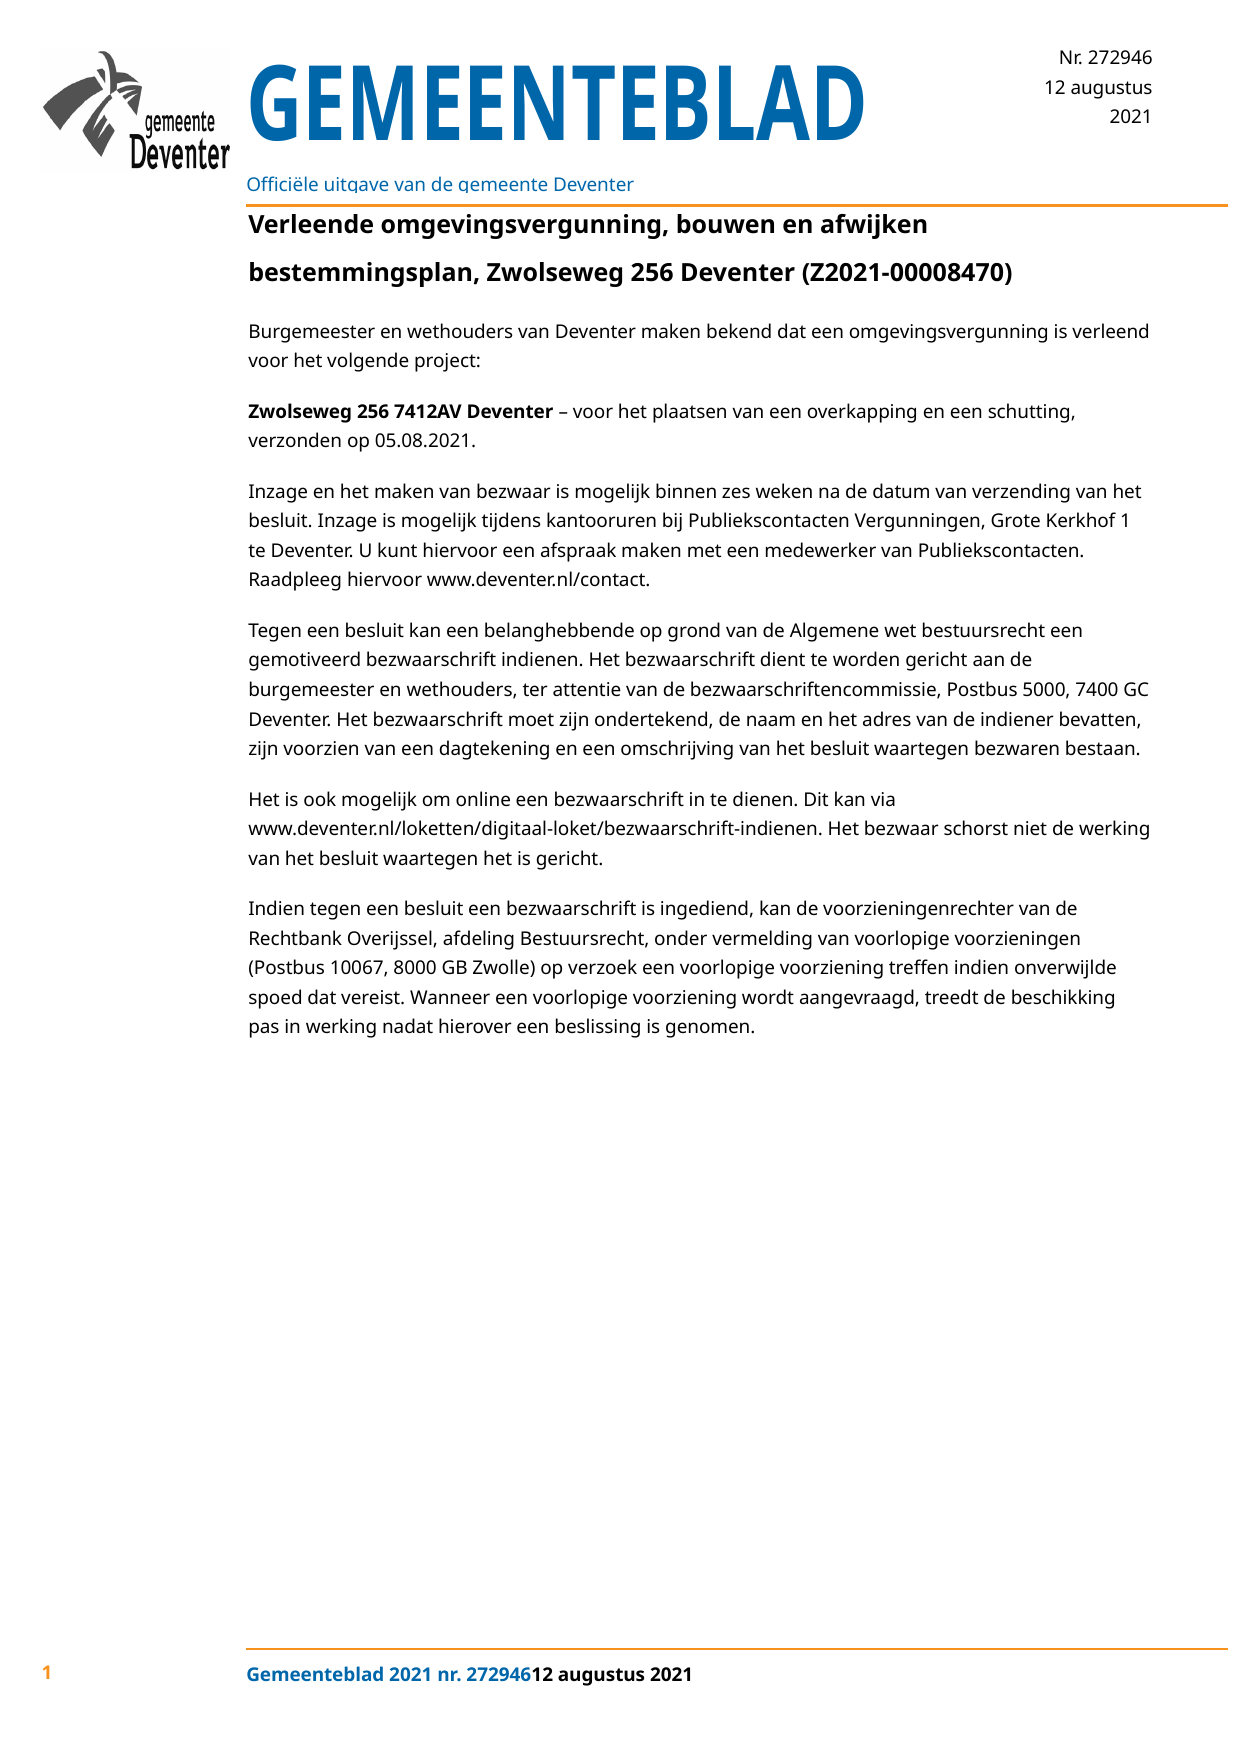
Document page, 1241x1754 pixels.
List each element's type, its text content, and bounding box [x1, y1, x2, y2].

text Indien tegen een besluit een bezwaarschrift is ingediend, kan de voorzieningenrechter van de Rechtbank Overijssel, afdeling Bestuursrecht, onder vermelding van voorlopige voorzieningen (Postbus 10067, 8000 GB Zwolle) op verzoek een voorlopige voorziening treffen indien onverwijlde spoed dat vereist. Wanneer een voorlopige voorziening wordt aangevraagd, treedt de beschikking pas in werking nadat hierover een beslissing is genomen. [248, 895, 1152, 1039]
picture [41, 47, 231, 172]
text Inzage en het maken van bezwaar is mogelijk binnen zes weken na de datum van verzending van het besluit. Inzage is mogelijk tijdens kantooruren bij Publiekscontacten Vergunningen, Grote Kerkhof 1 te Deventer. U kunt hiervoor een afspraak maken met een medewerker van Publiekscontacten. Raadpleeg hiervoor www.deventer.nl/contact. [248, 478, 1152, 592]
text Zwolseweg 256 7412AV Deventer – voor het plaatsen van een overkapping en een schutting, verzonden op 05.08.2021. [248, 398, 1152, 453]
text Het is ook mogelijk om online een bezwaarschrift in te dienen. Dit kan via www.deventer.nl/loketten/digitaal-loket/bezwaarschrift-indienen. Het bezwaar schorst niet de werking van het besluit waartegen het is gericht. [248, 786, 1152, 871]
text Burgemeester en wethouders van Deventer maken bekend dat een omgevingsvergunning is verleend voor het volgende project: [248, 318, 1152, 373]
text Tegen een besluit kan een belanghebbende op grond van de Algemene wet bestuursrecht een gemotiveerd bezwaarschrift indienen. Het bezwaarschrift dient te worden gericht aan de burgemeester en wethouders, ter attentie van de bezwaarschriftencommissie, Postbus 5000, 7400 GC Deventer. Het bezwaarschrift moet zijn ondertekend, de naam en het adres van de indiener bevatten, zijn voorzien van een dagtekening en een omschrijving van het besluit waartegen bezwaren bestaan. [248, 617, 1152, 761]
text Verleende omgevingsvergunning, bouwen en afwijken bestemmingsplan, Zwolseweg 256 Deventer (Z2021-00008470) [248, 207, 1152, 288]
